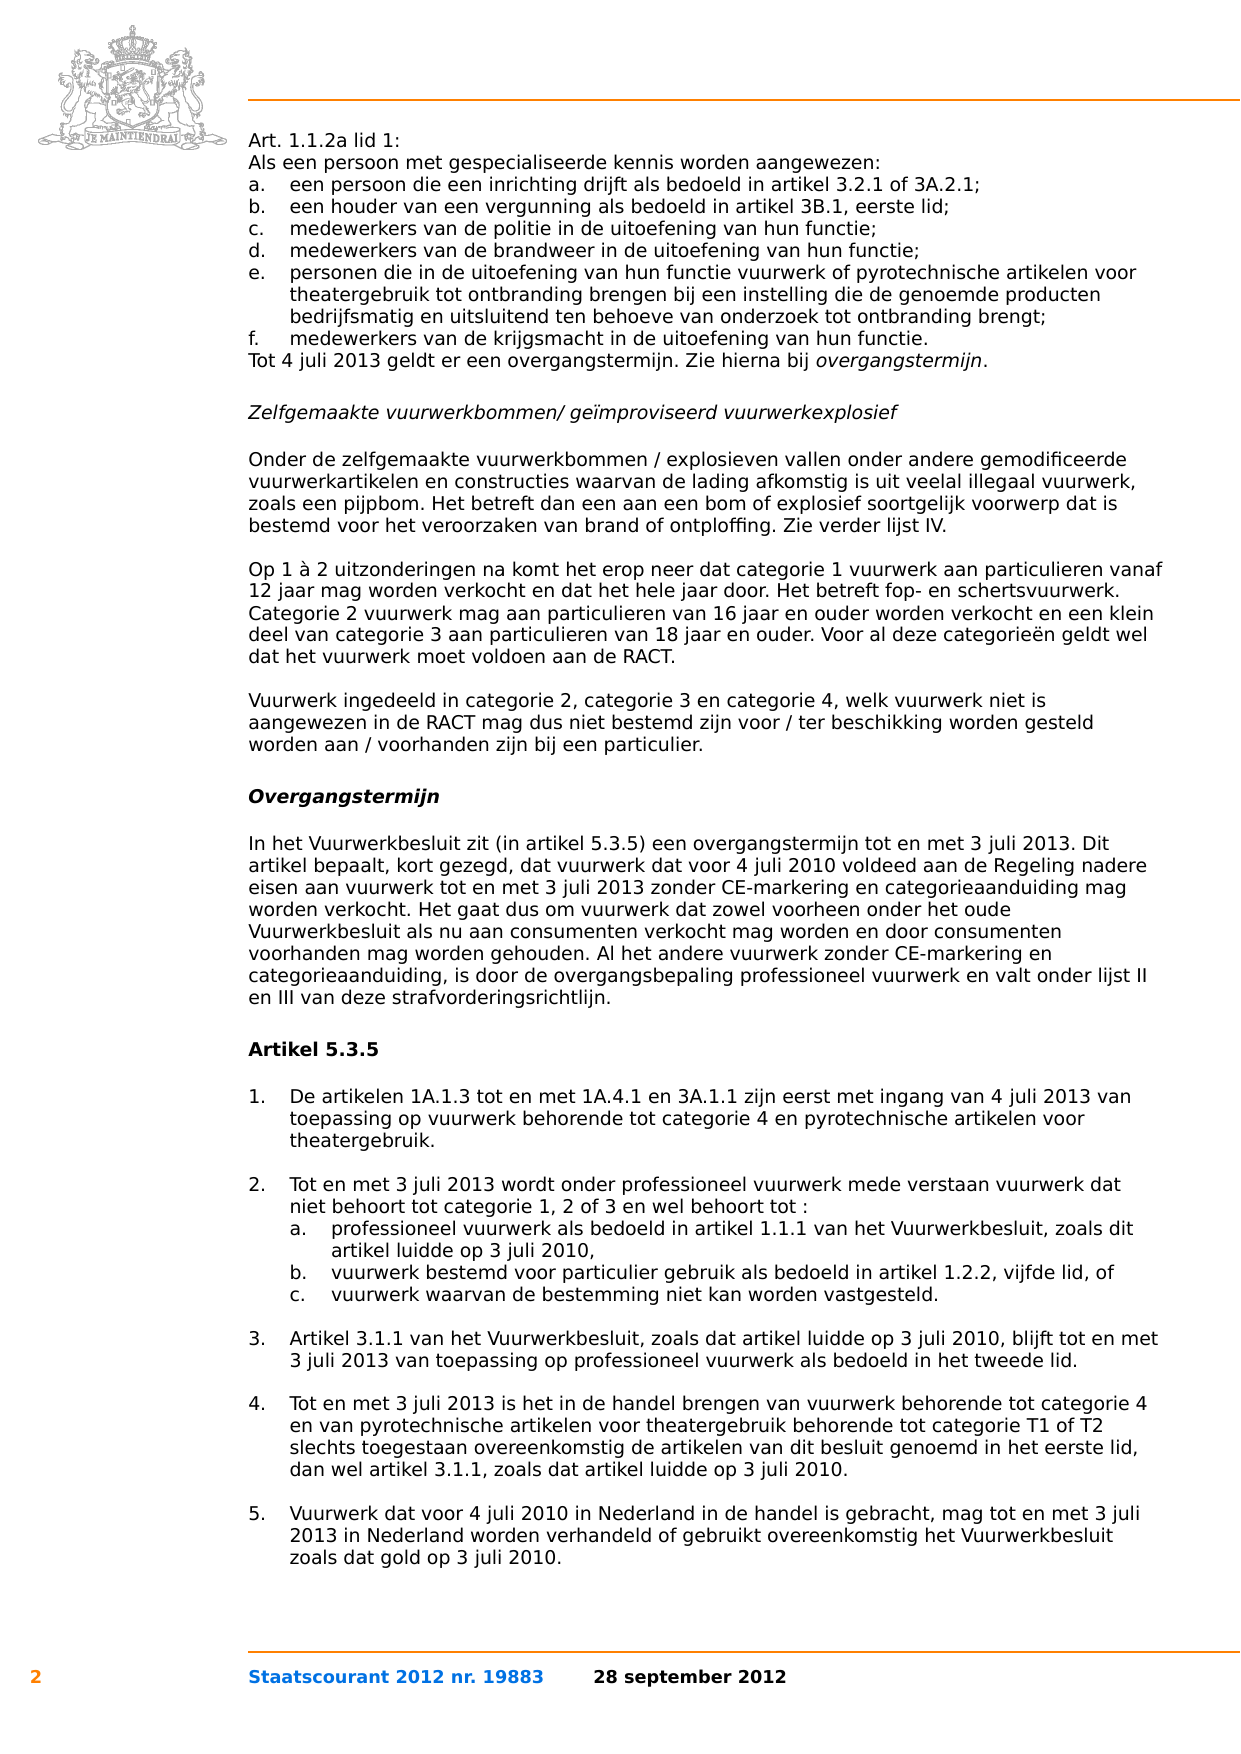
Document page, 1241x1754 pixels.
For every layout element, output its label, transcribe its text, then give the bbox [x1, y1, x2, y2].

text 1. De artikelen 1A.1.3 tot en met 1A.4.1 en 3A.1.1 zijn eerst met ingang van 4 juli 2013 van toepassing op vuurwerk behorende tot categorie 4 en pyrotechnische artikelen voor theatergebruik. [248, 1086, 1163, 1152]
text In het Vuurwerkbesluit zit (in artikel 5.3.5) een overgangstermijn tot en met 3 juli 2013. Dit artikel bepaalt, kort gezegd, dat vuurwerk dat voor 4 juli 2010 voldeed aan de Regeling nadere eisen aan vuurwerk tot en met 3 juli 2013 zonder CE-markering en categorieaanduiding mag worden verkocht. Het gaat dus om vuurwerk dat zowel voorheen onder het oude Vuurwerkbesluit als nu aan consumenten verkocht mag worden en door consumenten voorhanden mag worden gehouden. Al het andere vuurwerk zonder CE-markering en categorieaanduiding, is door de overgangsbepaling professioneel vuurwerk en valt onder lijst II en III van deze strafvorderingsrichtlijn. [248, 833, 1163, 1009]
subtitle Zelfgemaakte vuurwerkbommen/ geïmproviseerd vuurwerkexplosief [248, 402, 1163, 424]
subtitle Overgangstermijn [248, 786, 1163, 808]
subtitle Artikel 5.3.5 [248, 1039, 1163, 1061]
text c. vuurwerk waarvan de bestemming niet kan worden vastgesteld. [289, 1284, 1163, 1306]
text Op 1 à 2 uitzonderingen na komt het erop neer dat categorie 1 vuurwerk aan particulieren vanaf 12 jaar mag worden verkocht en dat het hele jaar door. Het betreft fop- en schertsvuurwerk. Categorie 2 vuurwerk mag aan particulieren van 16 jaar en ouder worden verkocht en een klein deel van categorie 3 aan particulieren van 18 jaar en ouder. Voor al deze categorieën geldt wel dat het vuurwerk moet voldoen aan de RACT. [248, 558, 1163, 668]
text f. medewerkers van de krijgsmacht in de uitoefening van hun functie. [248, 328, 1163, 350]
text Art. 1.1.2a lid 1: [248, 130, 1163, 152]
text d. medewerkers van de brandweer in de uitoefening van hun functie; [248, 240, 1163, 262]
text a. een persoon die een inrichting drijft als bedoeld in artikel 3.2.1 of 3A.2.1; [248, 174, 1163, 196]
text Onder de zelfgemaakte vuurwerkbommen / explosieven vallen onder andere gemodificeerde vuurwerkartikelen en constructies waarvan de lading afkomstig is uit veelal illegaal vuurwerk, zoals een pijpbom. Het betreft dan een aan een bom of explosief soortgelijk voorwerp dat is bestemd voor het veroorzaken van brand of ontploffing. Zie verder lijst IV. [248, 449, 1163, 537]
text Vuurwerk ingedeeld in categorie 2, categorie 3 en categorie 4, welk vuurwerk niet is aangewezen in de RACT mag dus niet bestemd zijn voor / ter beschikking worden gesteld worden aan / voorhanden zijn bij een particulier. [248, 690, 1163, 756]
text 2. Tot en met 3 juli 2013 wordt onder professioneel vuurwerk mede verstaan vuurwerk dat niet behoort tot categorie 1, 2 of 3 en wel behoort tot : [248, 1174, 1163, 1218]
text c. medewerkers van de politie in de uitoefening van hun functie; [248, 218, 1163, 240]
text e. personen die in de uitoefening van hun functie vuurwerk of pyrotechnische artikelen voor theatergebruik tot ontbranding brengen bij een instelling die de genoemde producten bedrijfsmatig en uitsluitend ten behoeve van onderzoek tot ontbranding brengt; [248, 262, 1163, 328]
text 3. Artikel 3.1.1 van het Vuurwerkbesluit, zoals dat artikel luidde op 3 juli 2010, blijft tot en met 3 juli 2013 van toepassing op professioneel vuurwerk als bedoeld in het tweede lid. [248, 1327, 1163, 1371]
text Als een persoon met gespecialiseerde kennis worden aangewezen: [248, 152, 1163, 174]
text 4. Tot en met 3 juli 2013 is het in de handel brengen van vuurwerk behorende tot categorie 4 en van pyrotechnische artikelen voor theatergebruik behorende tot categorie T1 of T2 slechts toegestaan overeenkomstig de artikelen van dit besluit genoemd in het eerste lid, dan wel artikel 3.1.1, zoals dat artikel luidde op 3 juli 2010. [248, 1393, 1163, 1481]
text Tot 4 juli 2013 geldt er een overgangstermijn. Zie hierna bij overgangstermijn. [248, 350, 1163, 372]
text 5. Vuurwerk dat voor 4 juli 2010 in Nederland in de handel is gebracht, mag tot en met 3 juli 2013 in Nederland worden verhandeld of gebruikt overeenkomstig het Vuurwerkbesluit zoals dat gold op 3 juli 2010. [248, 1503, 1163, 1569]
text a. professioneel vuurwerk als bedoeld in artikel 1.1.1 van het Vuurwerkbesluit, zoals dit artikel luidde op 3 juli 2010, [289, 1218, 1163, 1262]
text b. een houder van een vergunning als bedoeld in artikel 3B.1, eerste lid; [248, 196, 1163, 218]
picture [38, 25, 227, 150]
text b. vuurwerk bestemd voor particulier gebruik als bedoeld in artikel 1.2.2, vijfde lid, of [289, 1262, 1163, 1284]
